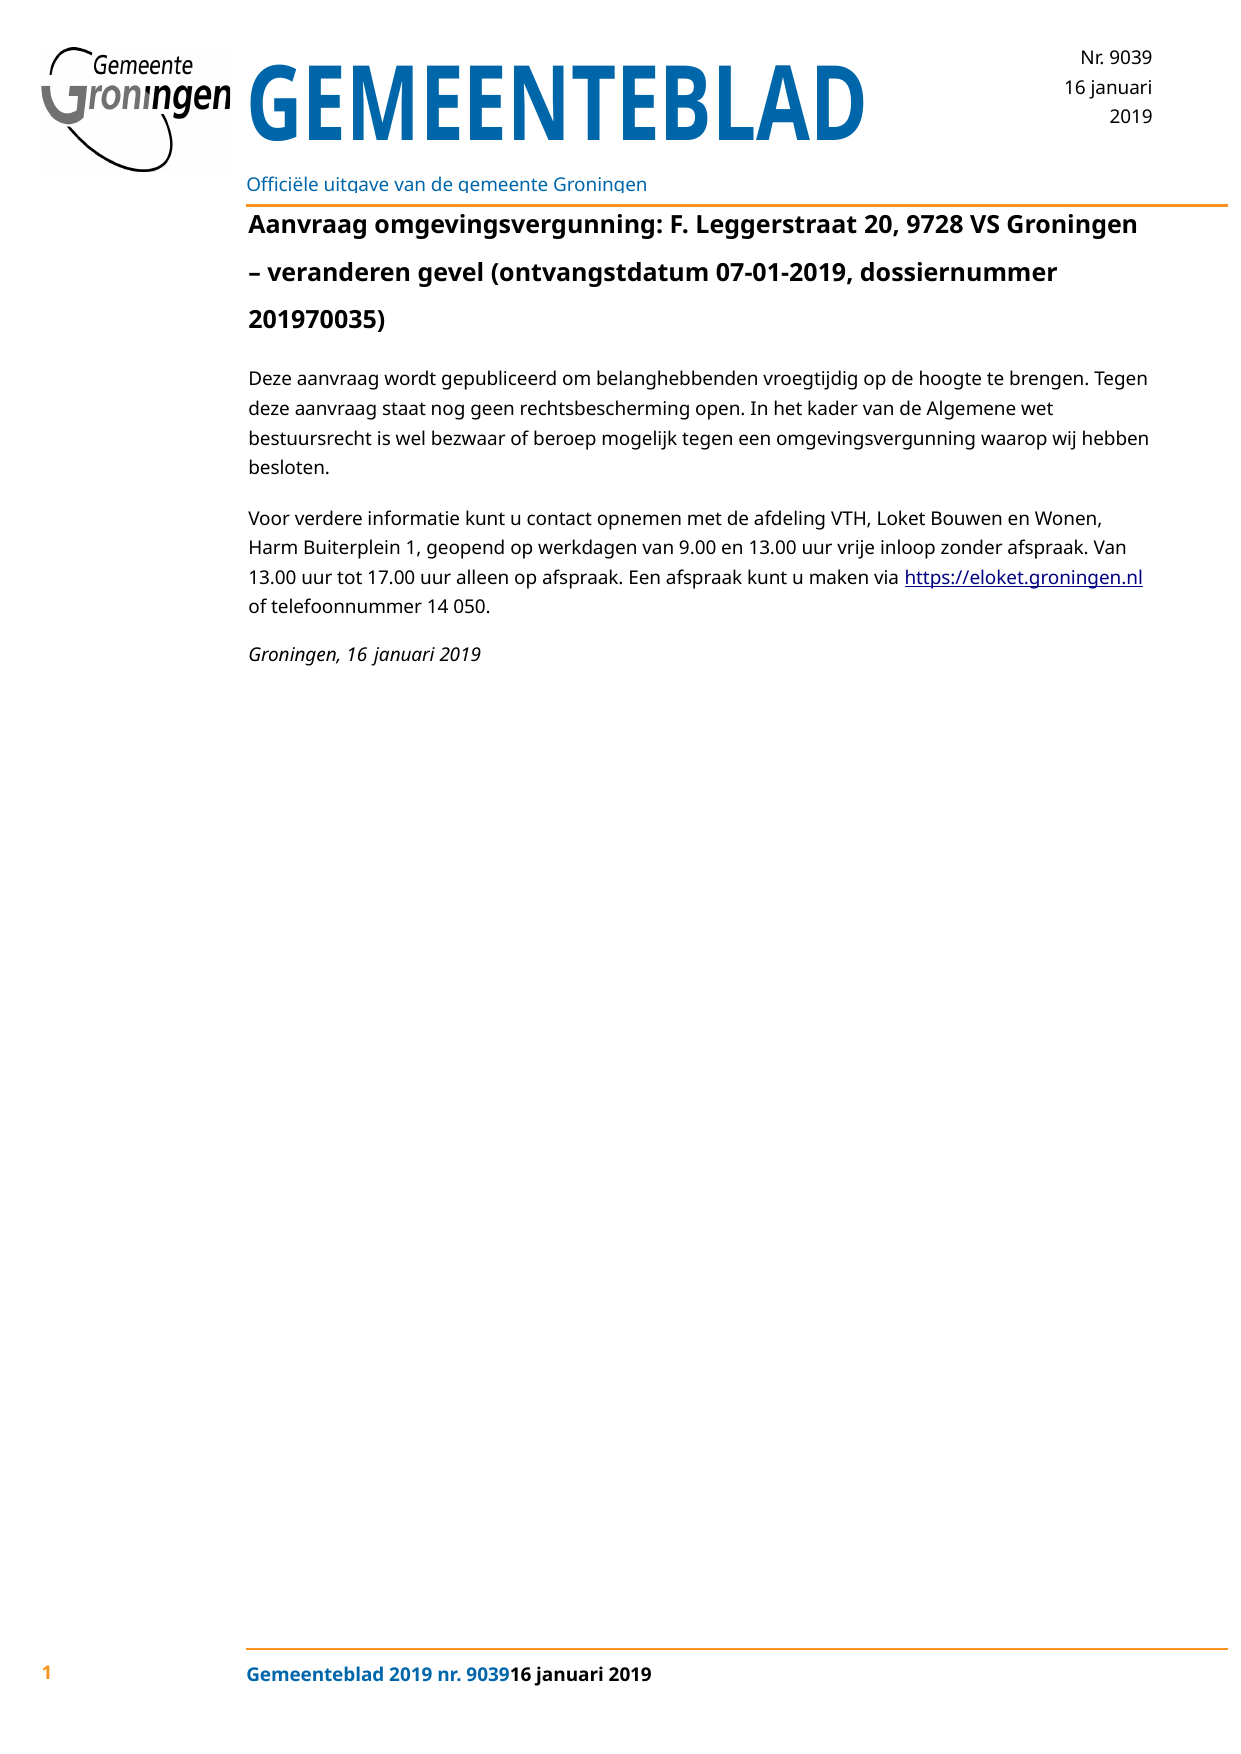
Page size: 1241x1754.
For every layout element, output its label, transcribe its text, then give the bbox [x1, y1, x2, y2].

text Voor verdere informatie kunt u contact opnemen met de afdeling VTH, Loket Bouwen en Wonen, Harm Buiterplein 1, geopend op werkdagen van 9.00 en 13.00 uur vrije inloop zonder afspraak. Van 13.00 uur tot 17.00 uur alleen op afspraak. Een afspraak kunt u maken via https://eloket.groningen.nl of telefoonnummer 14 050. [248, 505, 1152, 619]
text Aanvraag omgevingsvergunning: F. Leggerstraat 20, 9728 VS Groningen – veranderen gevel (ontvangstdatum 07-01-2019, dossiernummer 201970035) [248, 207, 1152, 336]
text Deze aanvraag wordt gepubliceerd om belanghebbenden vroegtijdig op de hoogte te brengen. Tegen deze aanvraag staat nog geen rechtsbescherming open. In het kader van de Algemene wet bestuursrecht is wel bezwaar of beroep mogelijk tegen een omgevingsvergunning waarop wij hebben besloten. [248, 366, 1152, 480]
text Groningen, 16 januari 2019 [248, 641, 1152, 667]
picture [41, 47, 231, 172]
